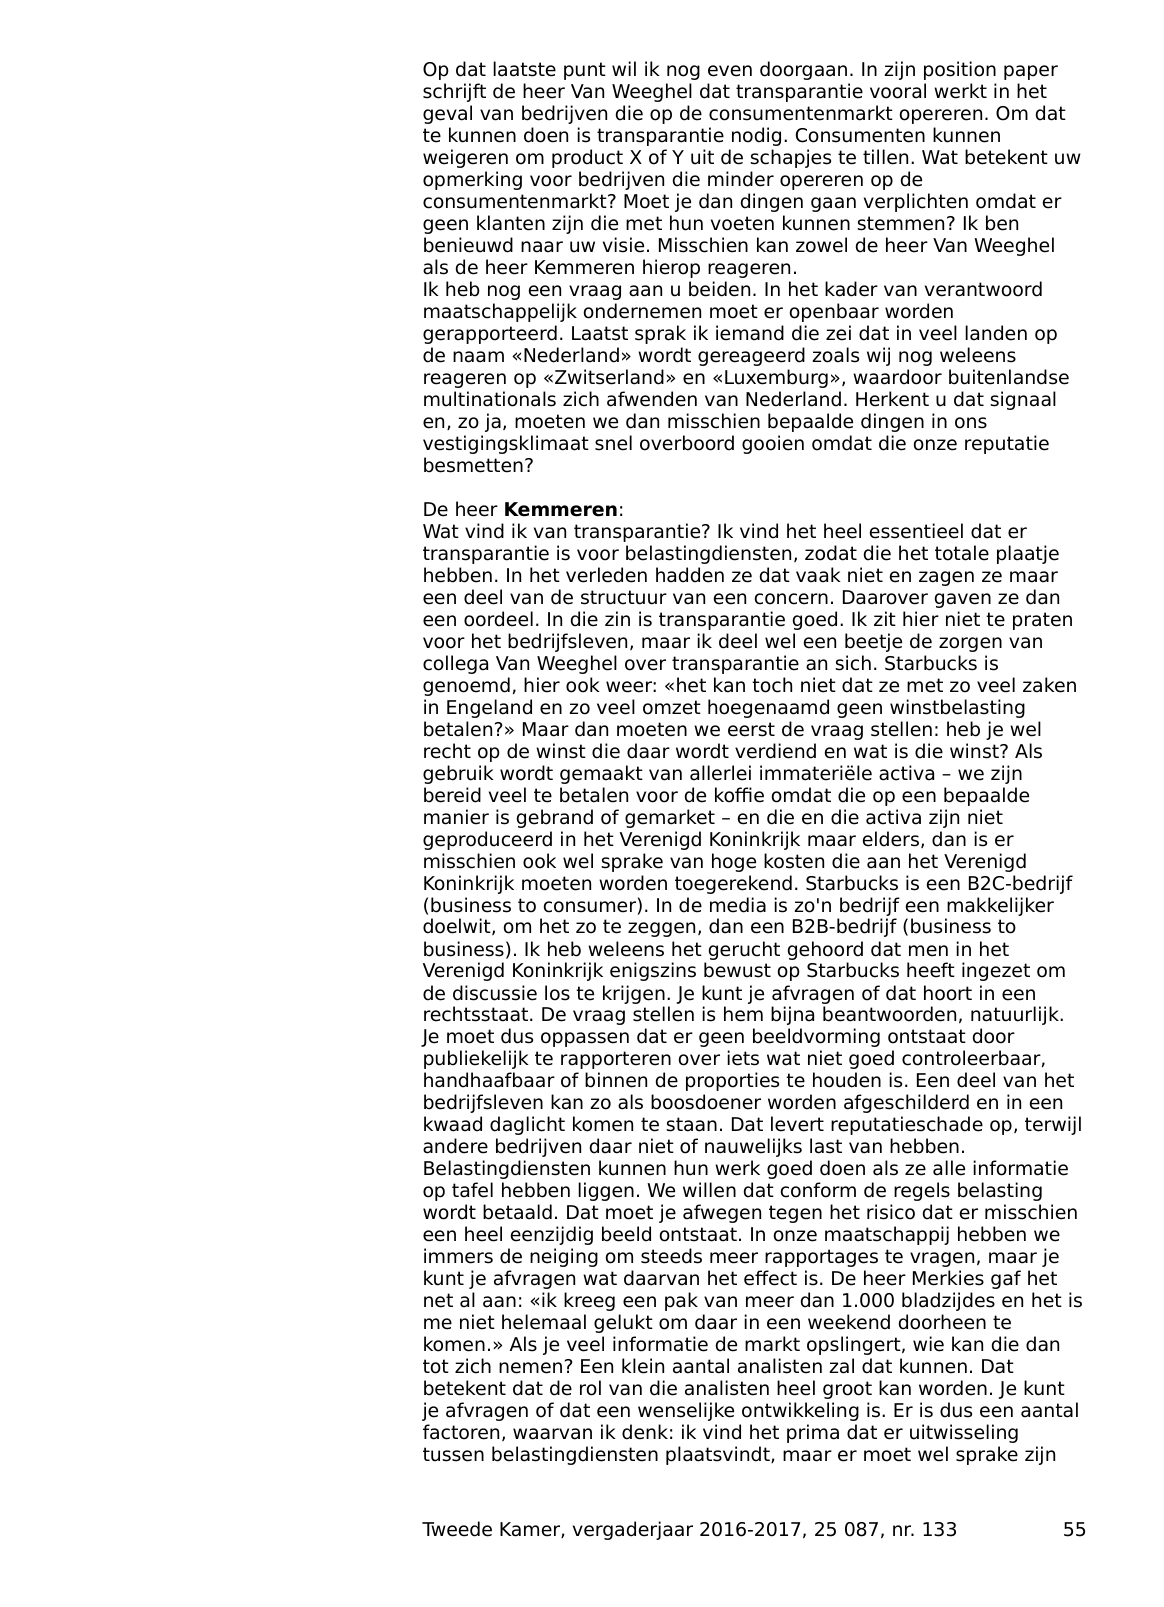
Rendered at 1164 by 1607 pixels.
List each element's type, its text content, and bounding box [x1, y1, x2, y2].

text De heer Kemmeren: [422, 499, 1087, 521]
text Belastingdiensten kunnen hun werk goed doen als ze alle informatie op tafel hebben liggen. We willen dat conform de regels belasting wordt betaald. Dat moet je afwegen tegen het risico dat er misschien een heel eenzijdig beeld ontstaat. In onze maatschappij hebben we immers de neiging om steeds meer rapportages te vragen, maar je kunt je afvragen wat daarvan het effect is. De heer Merkies gaf het net al aan: «ik kreeg een pak van meer dan 1.000 bladzijdes en het is me niet helemaal gelukt om daar in een weekend doorheen te komen.» Als je veel informatie de markt opslingert, wie kan die dan tot zich nemen? Een klein aantal analisten zal dat kunnen. Dat betekent dat de rol van die analisten heel groot kan worden. Je kunt je afvragen of dat een wenselijke ontwikkeling is. Er is dus een aantal factoren, waarvan ik denk: ik vind het prima dat er uitwisseling tussen belastingdiensten plaatsvindt, maar er moet wel sprake zijn [422, 1158, 1087, 1466]
text Wat vind ik van transparantie? Ik vind het heel essentieel dat er transparantie is voor belastingdiensten, zodat die het totale plaatje hebben. In het verleden hadden ze dat vaak niet en zagen ze maar een deel van de structuur van een concern. Daarover gaven ze dan een oordeel. In die zin is transparantie goed. Ik zit hier niet te praten voor het bedrijfsleven, maar ik deel wel een beetje de zorgen van collega Van Weeghel over transparantie an sich. Starbucks is genoemd, hier ook weer: «het kan toch niet dat ze met zo veel zaken in Engeland en zo veel omzet hoegenaamd geen winstbelasting betalen?» Maar dan moeten we eerst de vraag stellen: heb je wel recht op de winst die daar wordt verdiend en wat is die winst? Als gebruik wordt gemaakt van allerlei immateriële activa – we zijn bereid veel te betalen voor de koffie omdat die op een bepaalde manier is gebrand of gemarket – en die en die activa zijn niet geproduceerd in het Verenigd Koninkrijk maar elders, dan is er misschien ook wel sprake van hoge kosten die aan het Verenigd Koninkrijk moeten worden toegerekend. Starbucks is een B2C-bedrijf (business to consumer). In de media is zo'n bedrijf een makkelijker doelwit, om het zo te zeggen, dan een B2B-bedrijf (business to business). Ik heb weleens het gerucht gehoord dat men in het Verenigd Koninkrijk enigszins bewust op Starbucks heeft ingezet om de discussie los te krijgen. Je kunt je afvragen of dat hoort in een rechtsstaat. De vraag stellen is hem bijna beantwoorden, natuurlijk. Je moet dus oppassen dat er geen beeldvorming ontstaat door publiekelijk te rapporteren over iets wat niet goed controleerbaar, handhaafbaar of binnen de proporties te houden is. Een deel van het bedrijfsleven kan zo als boosdoener worden afgeschilderd en in een kwaad daglicht komen te staan. Dat levert reputatieschade op, terwijl andere bedrijven daar niet of nauwelijks last van hebben. [422, 521, 1087, 1158]
text Op dat laatste punt wil ik nog even doorgaan. In zijn position paper schrijft de heer Van Weeghel dat transparantie vooral werkt in het geval van bedrijven die op de consumentenmarkt opereren. Om dat te kunnen doen is transparantie nodig. Consumenten kunnen weigeren om product X of Y uit de schapjes te tillen. Wat betekent uw opmerking voor bedrijven die minder opereren op de consumentenmarkt? Moet je dan dingen gaan verplichten omdat er geen klanten zijn die met hun voeten kunnen stemmen? Ik ben benieuwd naar uw visie. Misschien kan zowel de heer Van Weeghel als de heer Kemmeren hierop reageren. [422, 59, 1087, 279]
text Ik heb nog een vraag aan u beiden. In het kader van verantwoord maatschappelijk ondernemen moet er openbaar worden gerapporteerd. Laatst sprak ik iemand die zei dat in veel landen op de naam «Nederland» wordt gereageerd zoals wij nog weleens reageren op «Zwitserland» en «Luxemburg», waardoor buitenlandse multinationals zich afwenden van Nederland. Herkent u dat signaal en, zo ja, moeten we dan misschien bepaalde dingen in ons vestigingsklimaat snel overboord gooien omdat die onze reputatie besmetten? [422, 279, 1087, 477]
